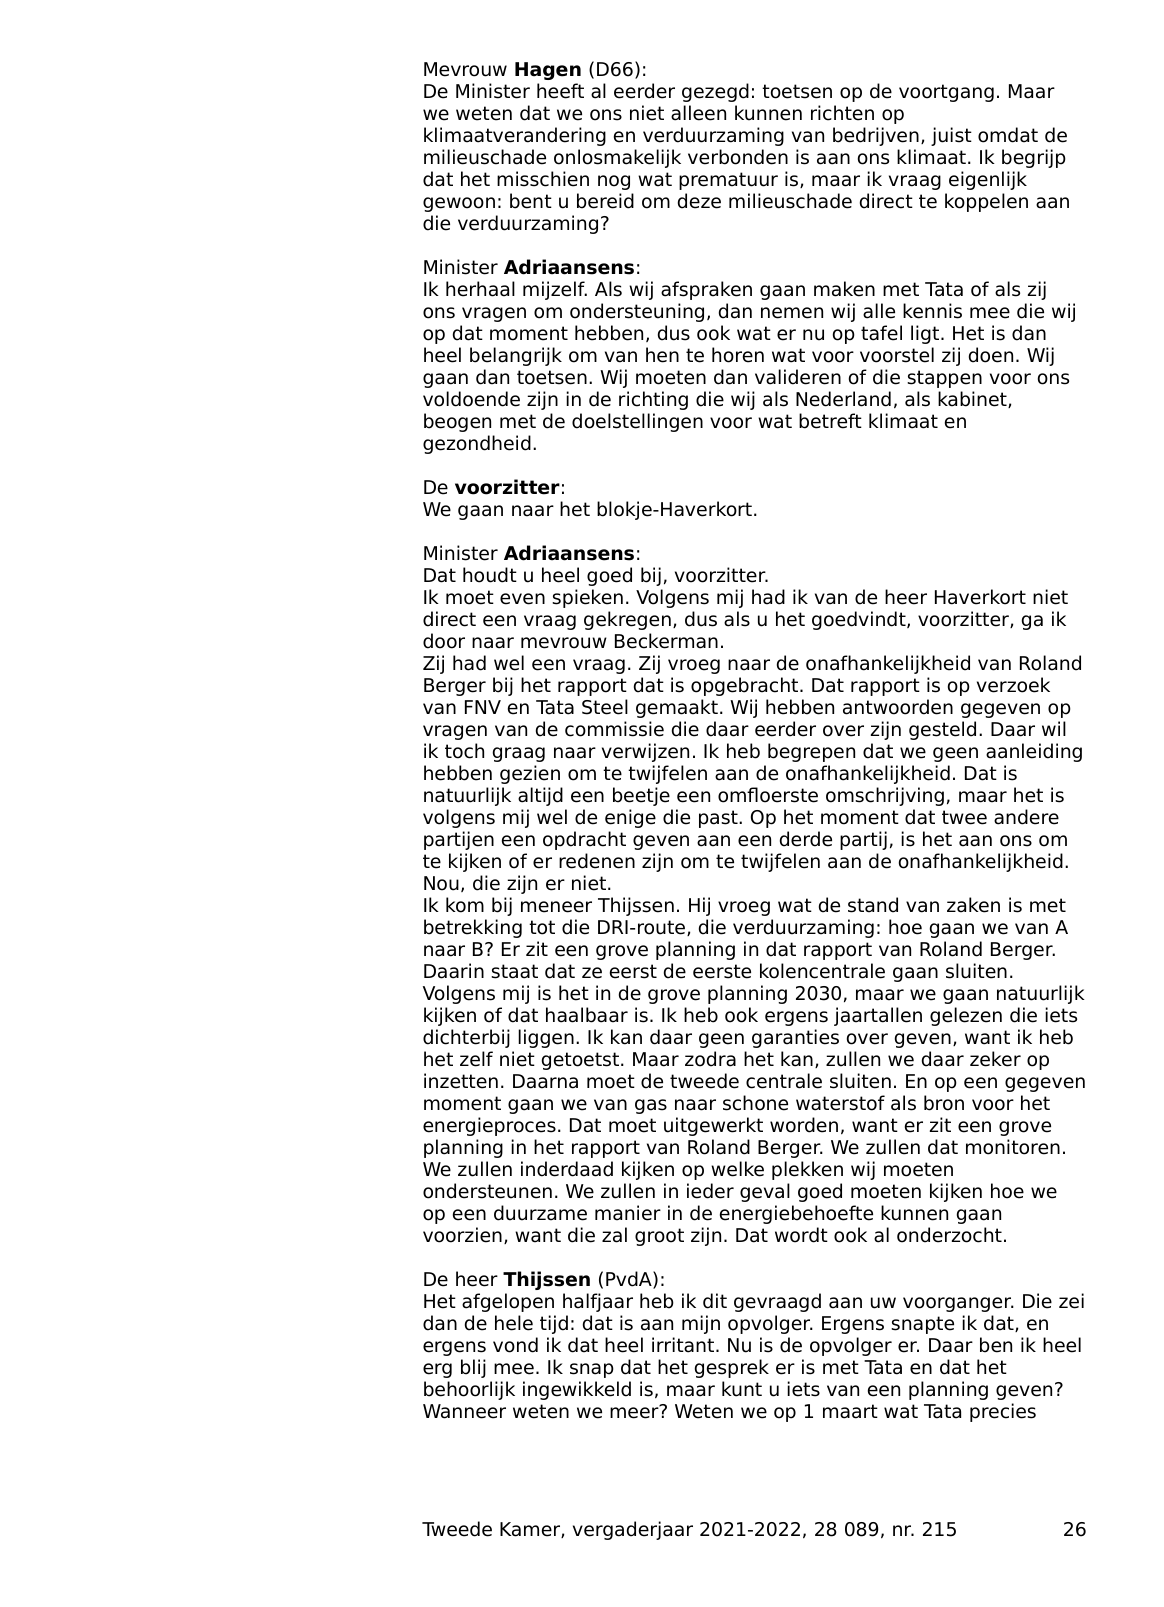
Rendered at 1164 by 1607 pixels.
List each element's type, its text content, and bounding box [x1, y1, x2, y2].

text Dat houdt u heel goed bij, voorzitter. [422, 565, 1087, 587]
text De voorzitter: [422, 477, 1087, 499]
text Ik herhaal mijzelf. Als wij afspraken gaan maken met Tata of als zij ons vragen om ondersteuning, dan nemen wij alle kennis mee die wij op dat moment hebben, dus ook wat er nu op tafel ligt. Het is dan heel belangrijk om van hen te horen wat voor voorstel zij doen. Wij gaan dan toetsen. Wij moeten dan valideren of die stappen voor ons voldoende zijn in de richting die wij als Nederland, als kabinet, beogen met de doelstellingen voor wat betreft klimaat en gezondheid. [422, 279, 1087, 455]
text Ik kom bij meneer Thijssen. Hij vroeg wat de stand van zaken is met betrekking tot die DRI-route, die verduurzaming: hoe gaan we van A naar B? Er zit een grove planning in dat rapport van Roland Berger. Daarin staat dat ze eerst de eerste kolencentrale gaan sluiten. Volgens mij is het in de grove planning 2030, maar we gaan natuurlijk kijken of dat haalbaar is. Ik heb ook ergens jaartallen gelezen die iets dichterbij liggen. Ik kan daar geen garanties over geven, want ik heb het zelf niet getoetst. Maar zodra het kan, zullen we daar zeker op inzetten. Daarna moet de tweede centrale sluiten. En op een gegeven moment gaan we van gas naar schone waterstof als bron voor het energieproces. Dat moet uitgewerkt worden, want er zit een grove planning in het rapport van Roland Berger. We zullen dat monitoren. We zullen inderdaad kijken op welke plekken wij moeten ondersteunen. We zullen in ieder geval goed moeten kijken hoe we op een duurzame manier in de energiebehoefte kunnen gaan voorzien, want die zal groot zijn. Dat wordt ook al onderzocht. [422, 895, 1087, 1247]
text Mevrouw Hagen (D66): [422, 59, 1087, 81]
text De heer Thijssen (PvdA): [422, 1269, 1087, 1291]
text De Minister heeft al eerder gezegd: toetsen op de voortgang. Maar we weten dat we ons niet alleen kunnen richten op klimaatverandering en verduurzaming van bedrijven, juist omdat de milieuschade onlosmakelijk verbonden is aan ons klimaat. Ik begrijp dat het misschien nog wat prematuur is, maar ik vraag eigenlijk gewoon: bent u bereid om deze milieuschade direct te koppelen aan die verduurzaming? [422, 81, 1087, 235]
text Minister Adriaansens: [422, 257, 1087, 279]
text Het afgelopen halfjaar heb ik dit gevraagd aan uw voorganger. Die zei dan de hele tijd: dat is aan mijn opvolger. Ergens snapte ik dat, en ergens vond ik dat heel irritant. Nu is de opvolger er. Daar ben ik heel erg blij mee. Ik snap dat het gesprek er is met Tata en dat het behoorlijk ingewikkeld is, maar kunt u iets van een planning geven? Wanneer weten we meer? Weten we op 1 maart wat Tata precies [422, 1291, 1087, 1423]
text Minister Adriaansens: [422, 543, 1087, 565]
text We gaan naar het blokje-Haverkort. [422, 499, 1087, 521]
text Zij had wel een vraag. Zij vroeg naar de onafhankelijkheid van Roland Berger bij het rapport dat is opgebracht. Dat rapport is op verzoek van FNV en Tata Steel gemaakt. Wij hebben antwoorden gegeven op vragen van de commissie die daar eerder over zijn gesteld. Daar wil ik toch graag naar verwijzen. Ik heb begrepen dat we geen aanleiding hebben gezien om te twijfelen aan de onafhankelijkheid. Dat is natuurlijk altijd een beetje een omfloerste omschrijving, maar het is volgens mij wel de enige die past. Op het moment dat twee andere partijen een opdracht geven aan een derde partij, is het aan ons om te kijken of er redenen zijn om te twijfelen aan de onafhankelijkheid. Nou, die zijn er niet. [422, 653, 1087, 895]
text Ik moet even spieken. Volgens mij had ik van de heer Haverkort niet direct een vraag gekregen, dus als u het goedvindt, voorzitter, ga ik door naar mevrouw Beckerman. [422, 587, 1087, 653]
